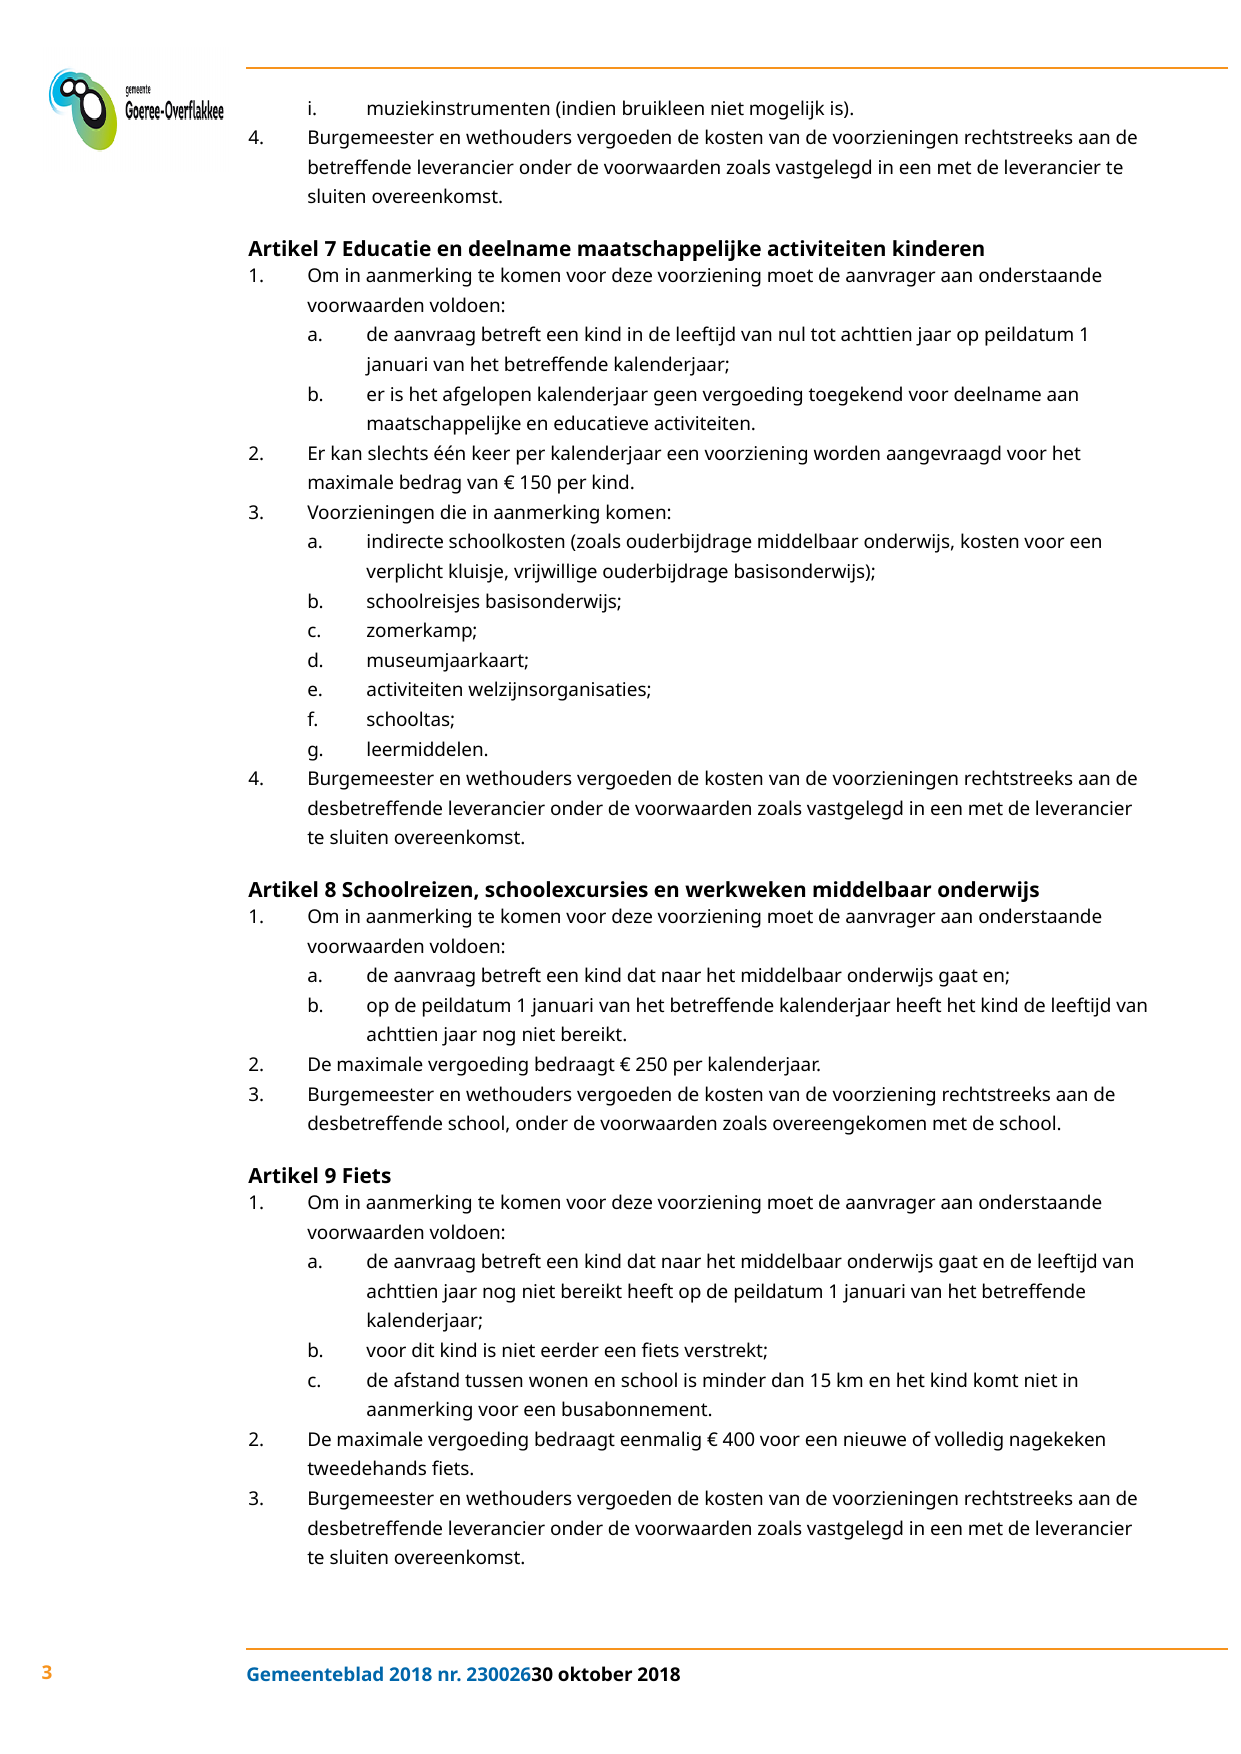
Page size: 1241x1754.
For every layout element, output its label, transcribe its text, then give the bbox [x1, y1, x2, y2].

list de afstand tussen wonen en school is minder dan 15 km en het kind komt niet in aanmerking voor een busabonnement. [307, 1367, 1152, 1422]
list leermiddelen. [307, 736, 1152, 761]
list Voorzieningen die in aanmerking komen: [248, 499, 1152, 525]
list Om in aanmerking te komen voor deze voorziening moet de aanvrager aan onderstaande voorwaarden voldoen: [248, 1189, 1152, 1244]
list Om in aanmerking te komen voor deze voorziening moet de aanvrager aan onderstaande voorwaarden voldoen: [248, 903, 1152, 959]
list museumjaarkaart; [307, 647, 1152, 673]
list de aanvraag betreft een kind in de leeftijd van nul tot achttien jaar op peildatum 1 januari van het betreffende kalenderjaar; [307, 322, 1152, 377]
picture [41, 47, 231, 172]
text Artikel 7 Educatie en deelname maatschappelijke activiteiten kinderen [248, 234, 1152, 262]
list op de peildatum 1 januari van het betreffende kalenderjaar heeft het kind de leeftijd van achttien jaar nog niet bereikt. [307, 992, 1152, 1047]
list Burgemeester en wethouders vergoeden de kosten van de voorziening rechtstreeks aan de desbetreffende school, onder de voorwaarden zoals overeengekomen met de school. [248, 1081, 1152, 1136]
list zomerkamp; [307, 617, 1152, 643]
list er is het afgelopen kalenderjaar geen vergoeding toegekend voor deelname aan maatschappelijke en educatieve activiteiten. [307, 381, 1152, 436]
list de aanvraag betreft een kind dat naar het middelbaar onderwijs gaat en de leeftijd van achttien jaar nog niet bereikt heeft op de peildatum 1 januari van het betreffende kalenderjaar; [307, 1248, 1152, 1333]
list De maximale vergoeding bedraagt eenmalig € 400 voor een nieuwe of volledig nagekeken tweedehands fiets. [248, 1426, 1152, 1481]
list indirecte schoolkosten (zoals ouderbijdrage middelbaar onderwijs, kosten voor een verplicht kluisje, vrijwillige ouderbijdrage basisonderwijs); [307, 529, 1152, 584]
list activiteiten welzijnsorganisaties; [307, 677, 1152, 702]
list De maximale vergoeding bedraagt € 250 per kalenderjaar. [248, 1051, 1152, 1077]
list Burgemeester en wethouders vergoeden de kosten van de voorzieningen rechtstreeks aan de betreffende leverancier onder de voorwaarden zoals vastgelegd in een met de leverancier te sluiten overeenkomst. [248, 124, 1152, 209]
text Artikel 9 Fiets [248, 1161, 1152, 1189]
list schooltas; [307, 706, 1152, 732]
text Artikel 8 Schoolreizen, schoolexcursies en werkweken middelbaar onderwijs [248, 875, 1152, 903]
list Burgemeester en wethouders vergoeden de kosten van de voorzieningen rechtstreeks aan de desbetreffende leverancier onder de voorwaarden zoals vastgelegd in een met de leverancier te sluiten overeenkomst. [248, 1485, 1152, 1570]
list Om in aanmerking te komen voor deze voorziening moet de aanvrager aan onderstaande voorwaarden voldoen: [248, 262, 1152, 318]
list Burgemeester en wethouders vergoeden de kosten van de voorzieningen rechtstreeks aan de desbetreffende leverancier onder de voorwaarden zoals vastgelegd in een met de leverancier te sluiten overeenkomst. [248, 765, 1152, 850]
list muziekinstrumenten (indien bruikleen niet mogelijk is). [307, 95, 1152, 121]
list schoolreisjes basisonderwijs; [307, 588, 1152, 613]
list voor dit kind is niet eerder een fiets verstrekt; [307, 1337, 1152, 1363]
list de aanvraag betreft een kind dat naar het middelbaar onderwijs gaat en; [307, 962, 1152, 988]
list Er kan slechts één keer per kalenderjaar een voorziening worden aangevraagd voor het maximale bedrag van € 150 per kind. [248, 440, 1152, 495]
